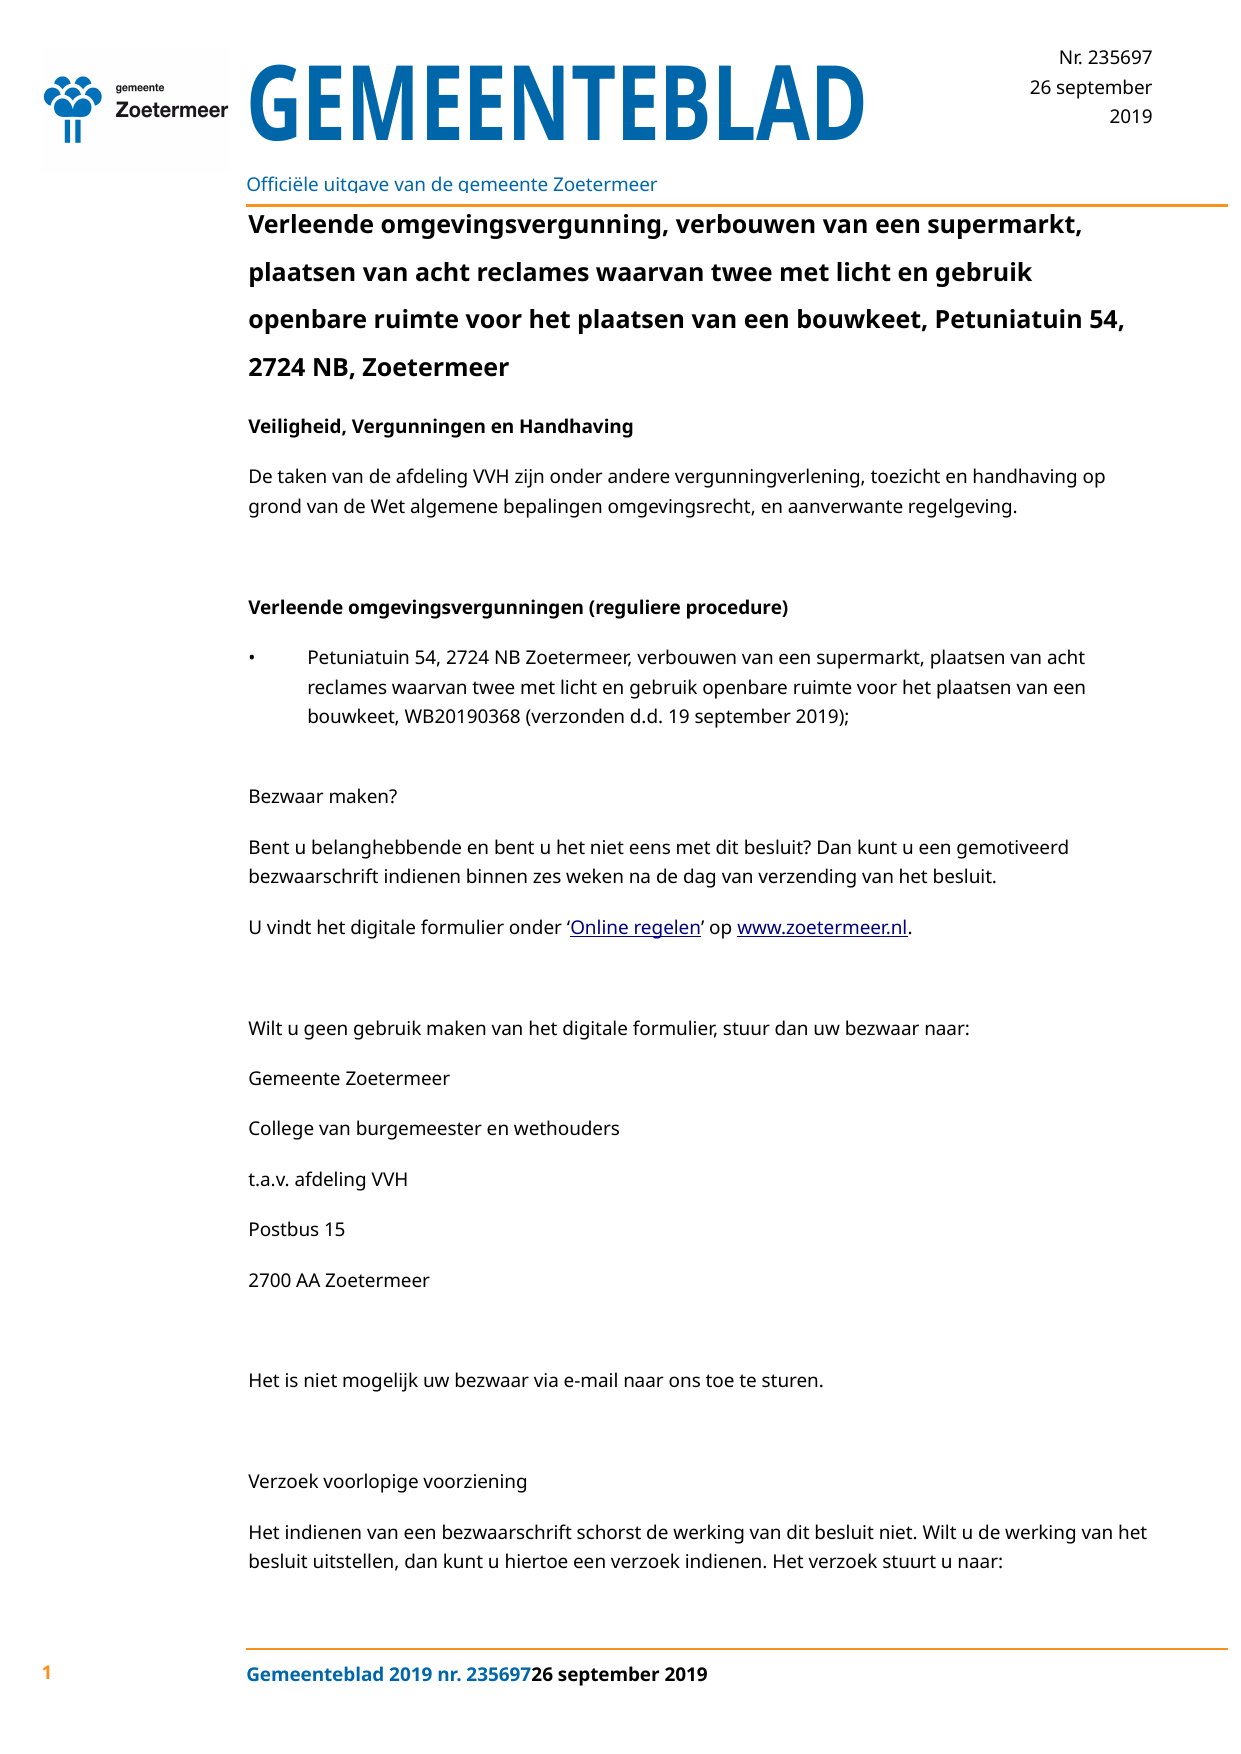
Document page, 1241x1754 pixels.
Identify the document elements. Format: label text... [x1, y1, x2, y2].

text Verleende omgevingsvergunning, verbouwen van een supermarkt, plaatsen van acht reclames waarvan twee met licht en gebruik openbare ruimte voor het plaatsen van een bouwkeet, Petuniatuin 54, 2724 NB, Zoetermeer [248, 207, 1152, 384]
text Verleende omgevingsvergunningen (reguliere procedure) [248, 594, 1152, 620]
list Petuniatuin 54, 2724 NB Zoetermeer, verbouwen van een supermarkt, plaatsen van acht reclames waarvan twee met licht en gebruik openbare ruimte voor het plaatsen van een bouwkeet, WB20190368 (verzonden d.d. 19 september 2019); [248, 644, 1152, 729]
text t.a.v. afdeling VVH [248, 1166, 1152, 1192]
text De taken van de afdeling VVH zijn onder andere vergunningverlening, toezicht en handhaving op grond van de Wet algemene bepalingen omgevingsrecht, en aanverwante regelgeving. [248, 463, 1152, 519]
text College van burgemeester en wethouders [248, 1116, 1152, 1141]
text Postbus 15 [248, 1216, 1152, 1242]
picture [41, 47, 231, 172]
text Gemeente Zoetermeer [248, 1065, 1152, 1091]
text Verzoek voorlopige voorziening [248, 1468, 1152, 1494]
text Bent u belanghebbende en bent u het niet eens met dit besluit? Dan kunt u een gemotiveerd bezwaarschrift indienen binnen zes weken na de dag van verzending van het besluit. [248, 834, 1152, 889]
text 2700 AA Zoetermeer [248, 1267, 1152, 1293]
text Het is niet mogelijk uw bezwaar via e-mail naar ons toe te sturen. [248, 1368, 1152, 1393]
text Veiligheid, Vergunningen en Handhaving [248, 413, 1152, 439]
text Bezwaar maken? [248, 783, 1152, 809]
text Wilt u geen gebruik maken van het digitale formulier, stuur dan uw bezwaar naar: [248, 1015, 1152, 1041]
text Het indienen van een bezwaarschrift schorst de werking van dit besluit niet. Wilt u de werking van het besluit uitstellen, dan kunt u hiertoe een verzoek indienen. Het verzoek stuurt u naar: [248, 1519, 1152, 1574]
text U vindt het digitale formulier onder ‘Online regelen’ op www.zoetermeer.nl. [248, 914, 1152, 940]
